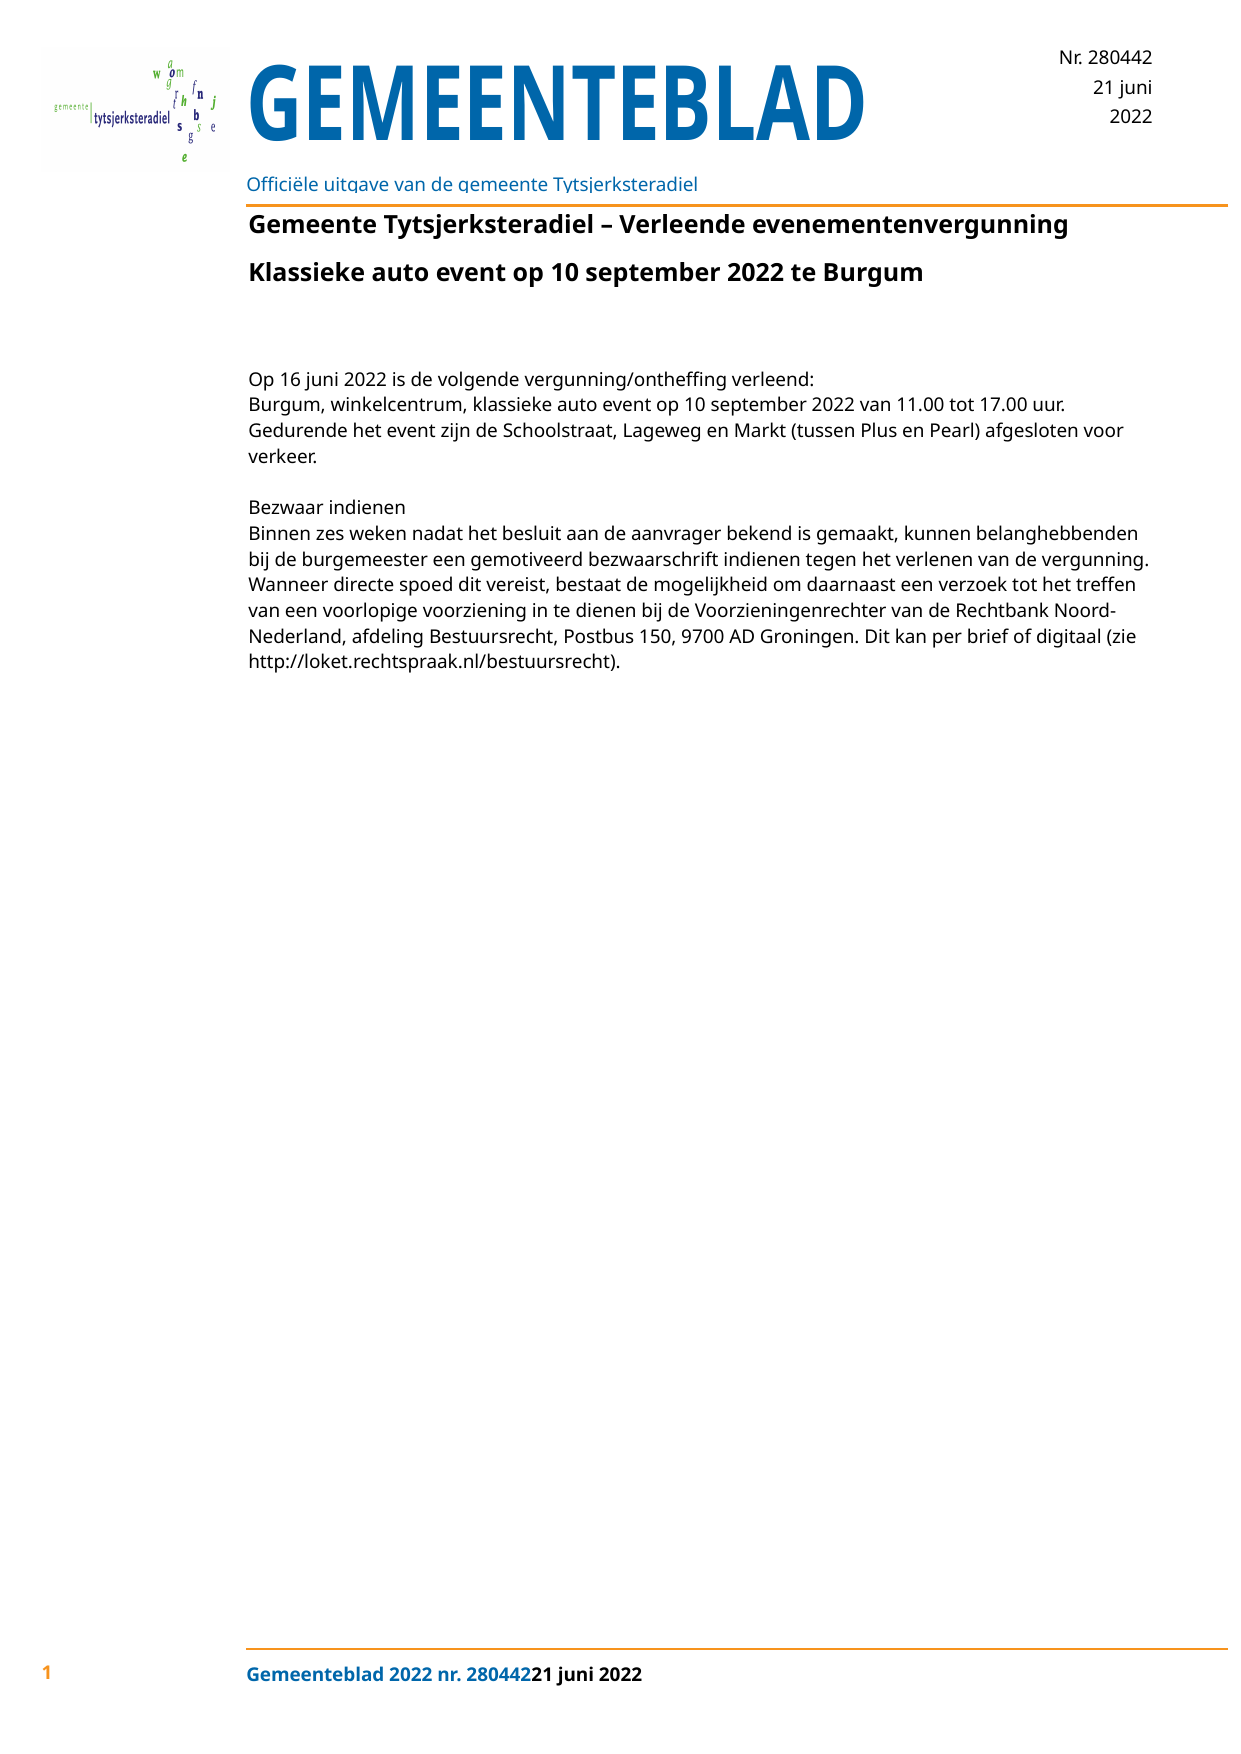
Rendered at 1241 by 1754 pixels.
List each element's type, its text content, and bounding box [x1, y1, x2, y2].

text Burgum, winkelcentrum, klassieke auto event op 10 september 2022 van 11.00 tot 17.00 uur. Gedurende het event zijn de Schoolstraat, Lageweg en Markt (tussen Plus en Pearl) afgesloten voor verkeer. [248, 391, 1152, 469]
text Bezwaar indienen [248, 494, 1152, 520]
text Gemeente Tytsjerksteradiel – Verleende evenementenvergunning Klassieke auto event op 10 september 2022 te Burgum [248, 207, 1152, 288]
text Binnen zes weken nadat het besluit aan de aanvrager bekend is gemaakt, kunnen belanghebbenden bij de burgemeester een gemotiveerd bezwaarschrift indienen tegen het verlenen van de vergunning. Wanneer directe spoed dit vereist, bestaat de mogelijkheid om daarnaast een verzoek tot het treffen van een voorlopige voorziening in te dienen bij de Voorzieningenrechter van de Rechtbank Noord-Nederland, afdeling Bestuursrecht, Postbus 150, 9700 AD Groningen. Dit kan per brief of digitaal (zie http://loket.rechtspraak.nl/bestuursrecht). [248, 520, 1152, 674]
picture [41, 47, 231, 172]
text Op 16 juni 2022 is de volgende vergunning/ontheffing verleend: [248, 366, 1152, 391]
